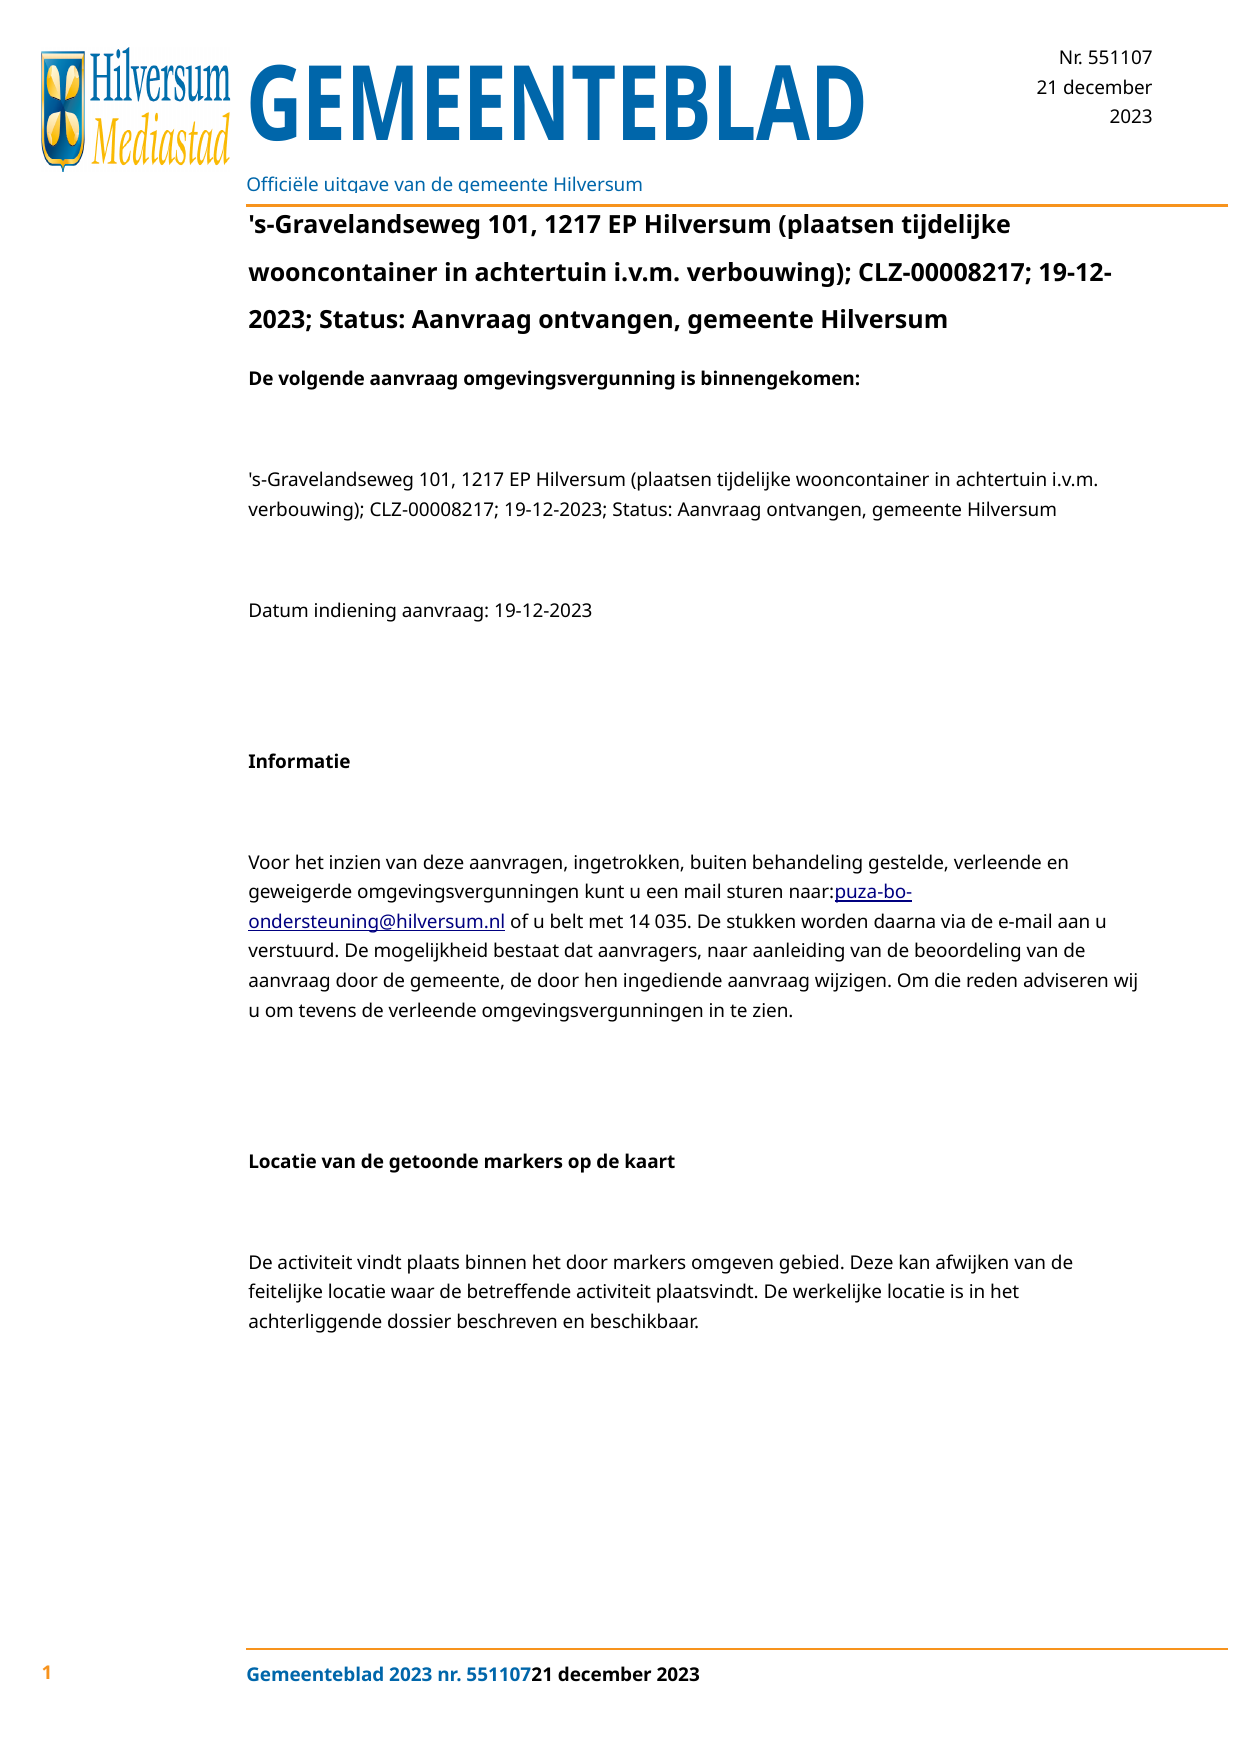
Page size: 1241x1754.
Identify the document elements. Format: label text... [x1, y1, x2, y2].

text Voor het inzien van deze aanvragen, ingetrokken, buiten behandeling gestelde, verleende en geweigerde omgevingsvergunningen kunt u een mail sturen naar:puza-bo-ondersteuning@hilversum.nl of u belt met 14 035. De stukken worden daarna via de e-mail aan u verstuurd. De mogelijkheid bestaat dat aanvragers, naar aanleiding van de beoordeling van de aanvraag door de gemeente, de door hen ingediende aanvraag wijzigen. Om die reden adviseren wij u om tevens de verleende omgevingsvergunningen in te zien. [248, 849, 1152, 1022]
text Locatie van de getoonde markers op de kaart [248, 1148, 1152, 1174]
picture [41, 47, 231, 172]
text Informatie [248, 748, 1152, 774]
text De volgende aanvraag omgevingsvergunning is binnengekomen: [248, 366, 1152, 391]
text 's-Gravelandseweg 101, 1217 EP Hilversum (plaatsen tijdelijke wooncontainer in achtertuin i.v.m. verbouwing); CLZ-00008217; 19-12-2023; Status: Aanvraag ontvangen, gemeente Hilversum [248, 466, 1152, 522]
text 's-Gravelandseweg 101, 1217 EP Hilversum (plaatsen tijdelijke wooncontainer in achtertuin i.v.m. verbouwing); CLZ-00008217; 19-12-2023; Status: Aanvraag ontvangen, gemeente Hilversum [248, 207, 1152, 336]
text De activiteit vindt plaats binnen het door markers omgeven gebied. Deze kan afwijken van de feitelijke locatie waar de betreffende activiteit plaatsvindt. De werkelijke locatie is in het achterliggende dossier beschreven en beschikbaar. [248, 1249, 1152, 1334]
text Datum indiening aanvraag: 19-12-2023 [248, 597, 1152, 622]
